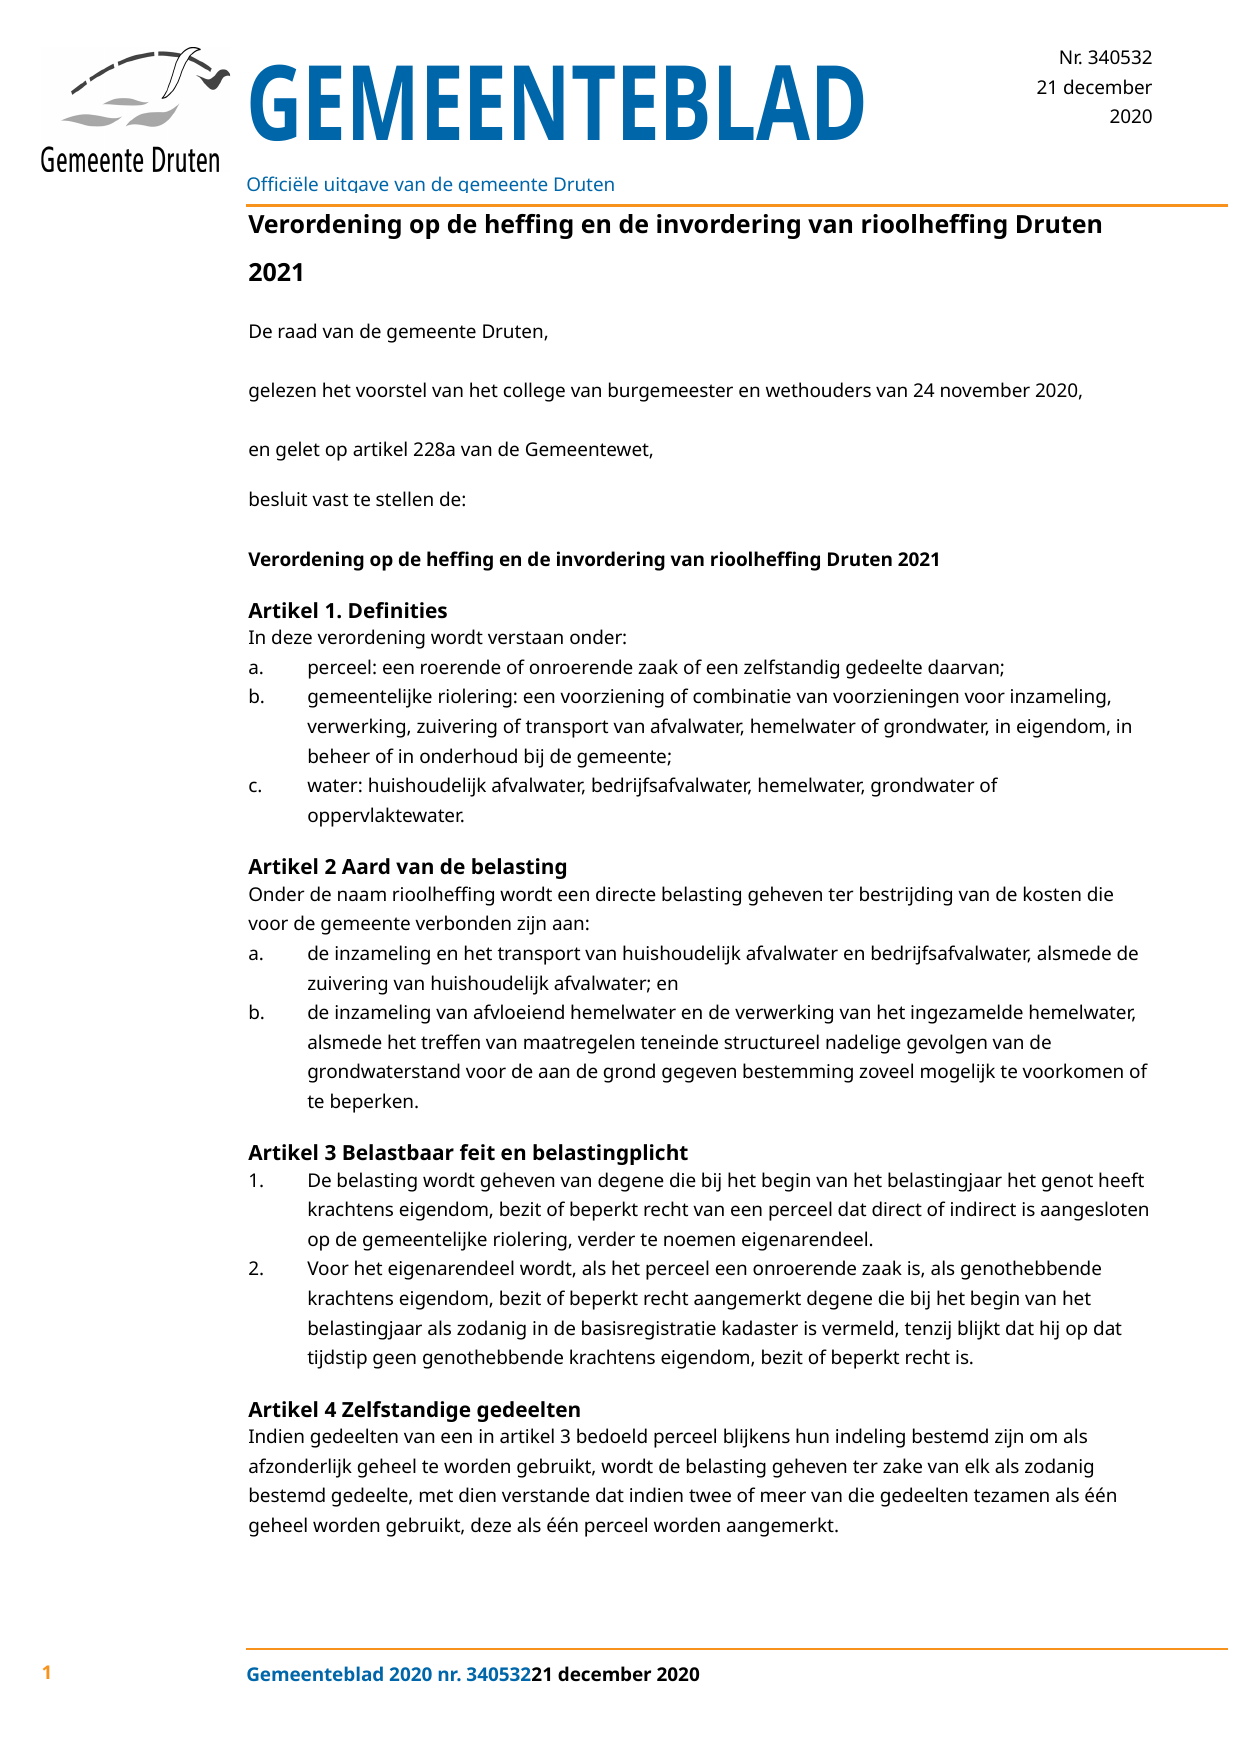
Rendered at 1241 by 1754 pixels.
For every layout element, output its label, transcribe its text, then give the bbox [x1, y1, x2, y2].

text Artikel 2 Aard van de belasting [248, 852, 1152, 881]
text en gelet op artikel 228a van de Gemeentewet, [248, 436, 1152, 462]
list perceel: een roerende of onroerende zaak of een zelfstandig gedeelte daarvan; [248, 654, 1152, 680]
list Voor het eigenarendeel wordt, als het perceel een onroerende zaak is, als genothebbende krachtens eigendom, bezit of beperkt recht aangemerkt degene die bij het begin van het belastingjaar als zodanig in de basisregistratie kadaster is vermeld, tenzij blijkt dat hij op dat tijdstip geen genothebbende krachtens eigendom, bezit of beperkt recht is. [248, 1256, 1152, 1370]
list water: huishoudelijk afvalwater, bedrijfsafvalwater, hemelwater, grondwater of oppervlaktewater. [248, 772, 1152, 828]
text Artikel 3 Belastbaar feit en belastingplicht [248, 1138, 1152, 1167]
list de inzameling van afvloeiend hemelwater en de verwerking van het ingezamelde hemelwater, alsmede het treffen van maatregelen teneinde structureel nadelige gevolgen van de grondwaterstand voor de aan de grond gegeven bestemming zoveel mogelijk te voorkomen of te beperken. [248, 999, 1152, 1114]
list gemeentelijke riolering: een voorziening of combinatie van voorzieningen voor inzameling, verwerking, zuivering of transport van afvalwater, hemelwater of grondwater, in eigendom, in beheer of in onderhoud bij de gemeente; [248, 684, 1152, 769]
picture [41, 47, 231, 172]
text Artikel 4 Zelfstandige gedeelten [248, 1395, 1152, 1423]
text Verordening op de heffing en de invordering van rioolheffing Druten 2021 [248, 546, 1152, 571]
text Indien gedeelten van een in artikel 3 bedoeld perceel blijkens hun indeling bestemd zijn om als afzonderlijk geheel te worden gebruikt, wordt de belasting geheven ter zake van elk als zodanig bestemd gedeelte, met dien verstande dat indien twee of meer van die gedeelten tezamen als één geheel worden gebruikt, deze als één perceel worden aangemerkt. [248, 1423, 1152, 1538]
text Verordening op de heffing en de invordering van rioolheffing Druten 2021 [248, 207, 1152, 288]
text In deze verordening wordt verstaan onder: [248, 624, 1152, 650]
text Artikel 1. Definities [248, 596, 1152, 624]
list de inzameling en het transport van huishoudelijk afvalwater en bedrijfsafvalwater, alsmede de zuivering van huishoudelijk afvalwater; en [248, 940, 1152, 995]
text gelezen het voorstel van het college van burgemeester en wethouders van 24 november 2020, [248, 377, 1152, 403]
text Onder de naam rioolheffing wordt een directe belasting geheven ter bestrijding van de kosten die voor de gemeente verbonden zijn aan: [248, 881, 1152, 936]
text besluit vast te stellen de: [248, 487, 1152, 512]
list De belasting wordt geheven van degene die bij het begin van het belastingjaar het genot heeft krachtens eigendom, bezit of beperkt recht van een perceel dat direct of indirect is aangesloten op de gemeentelijke riolering, verder te noemen eigenarendeel. [248, 1167, 1152, 1252]
text De raad van de gemeente Druten, [248, 318, 1152, 344]
